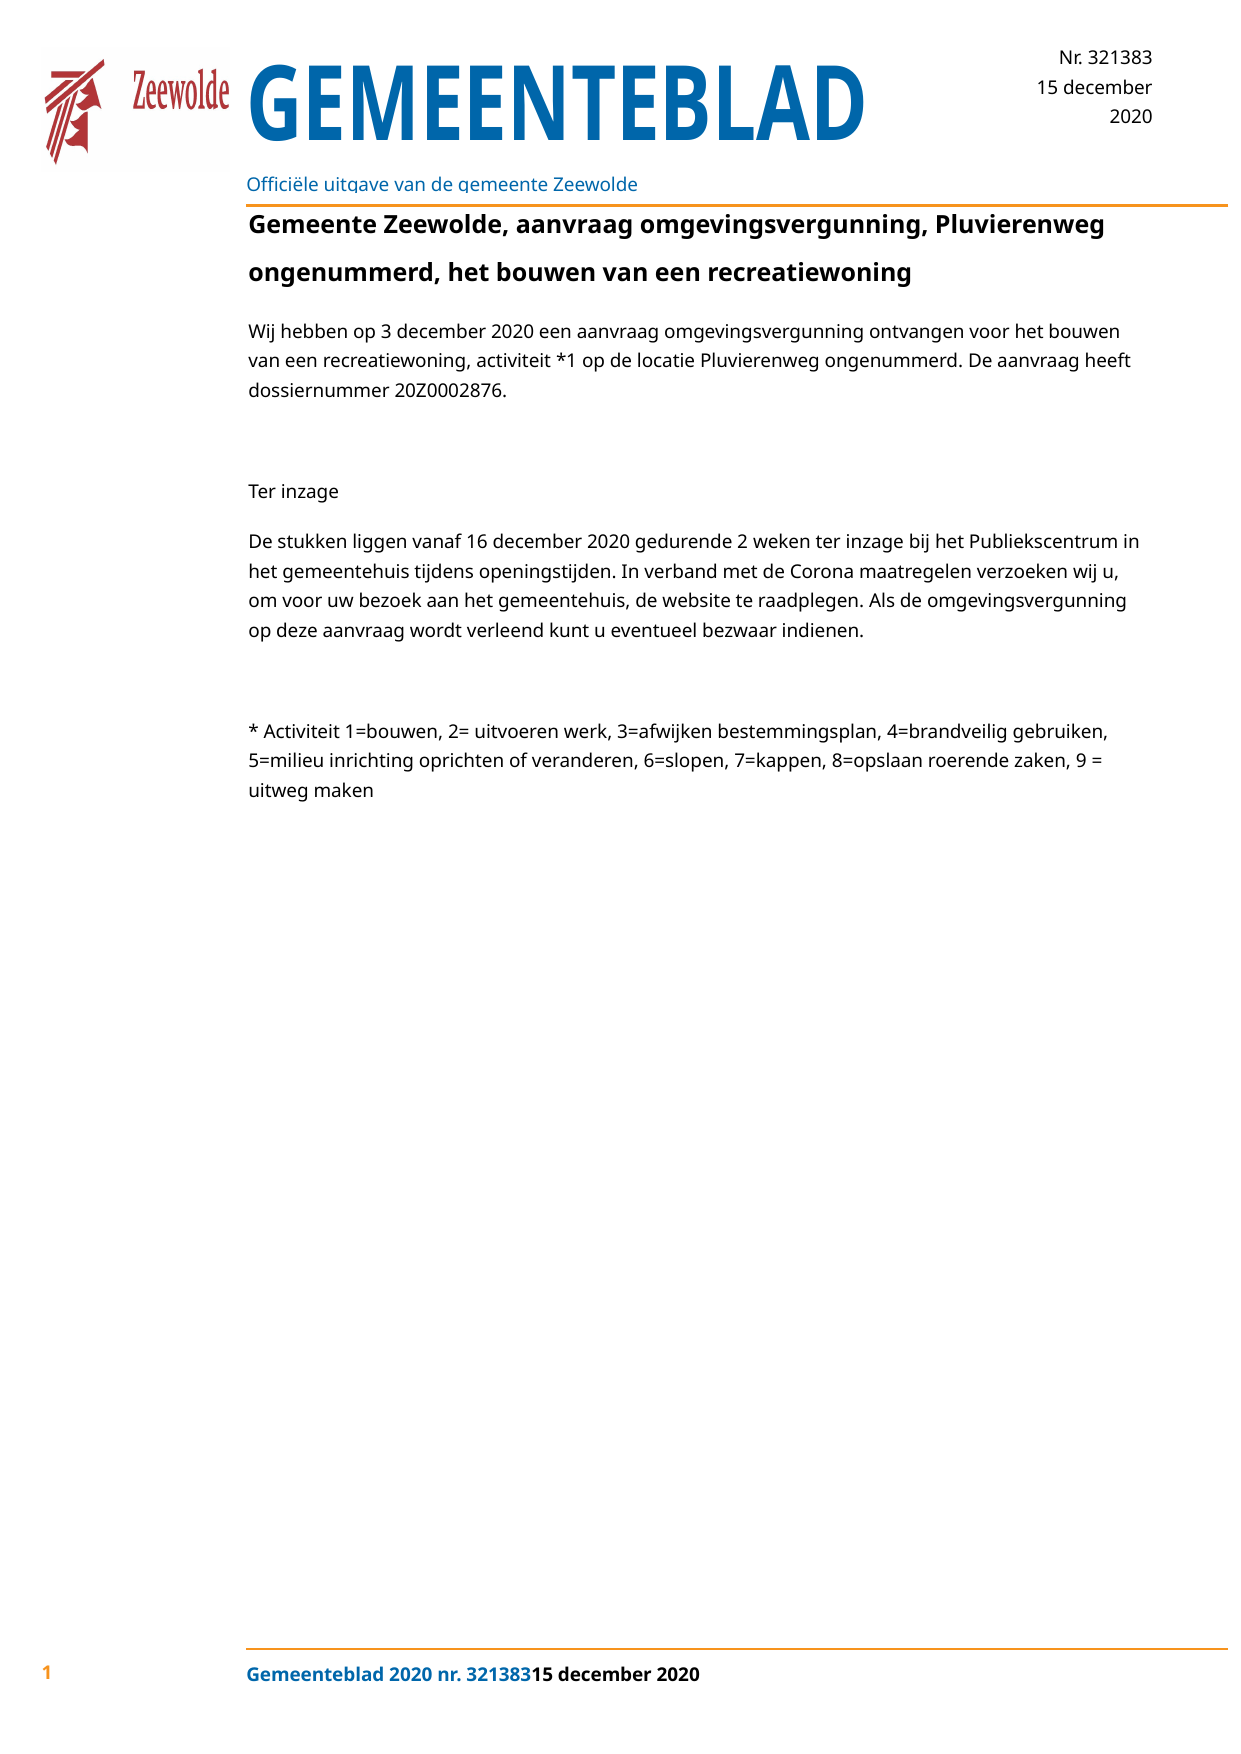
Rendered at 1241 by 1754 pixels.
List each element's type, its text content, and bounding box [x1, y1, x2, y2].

text * Activiteit 1=bouwen, 2= uitvoeren werk, 3=afwijken bestemmingsplan, 4=brandveilig gebruiken, 5=milieu inrichting oprichten of veranderen, 6=slopen, 7=kappen, 8=opslaan roerende zaken, 9 = uitweg maken [248, 718, 1152, 803]
text Gemeente Zeewolde, aanvraag omgevingsvergunning, Pluvierenweg ongenummerd, het bouwen van een recreatiewoning [248, 207, 1152, 288]
text Wij hebben op 3 december 2020 een aanvraag omgevingsvergunning ontvangen voor het bouwen van een recreatiewoning, activiteit *1 op de locatie Pluvierenweg ongenummerd. De aanvraag heeft dossiernummer 20Z0002876. [248, 318, 1152, 403]
text Ter inzage [248, 478, 1152, 504]
text De stukken liggen vanaf 16 december 2020 gedurende 2 weken ter inzage bij het Publiekscentrum in het gemeentehuis tijdens openingstijden. In verband met de Corona maatregelen verzoeken wij u, om voor uw bezoek aan het gemeentehuis, de website te raadplegen. Als de omgevingsvergunning op deze aanvraag wordt verleend kunt u eventueel bezwaar indienen. [248, 528, 1152, 643]
picture [41, 47, 231, 172]
